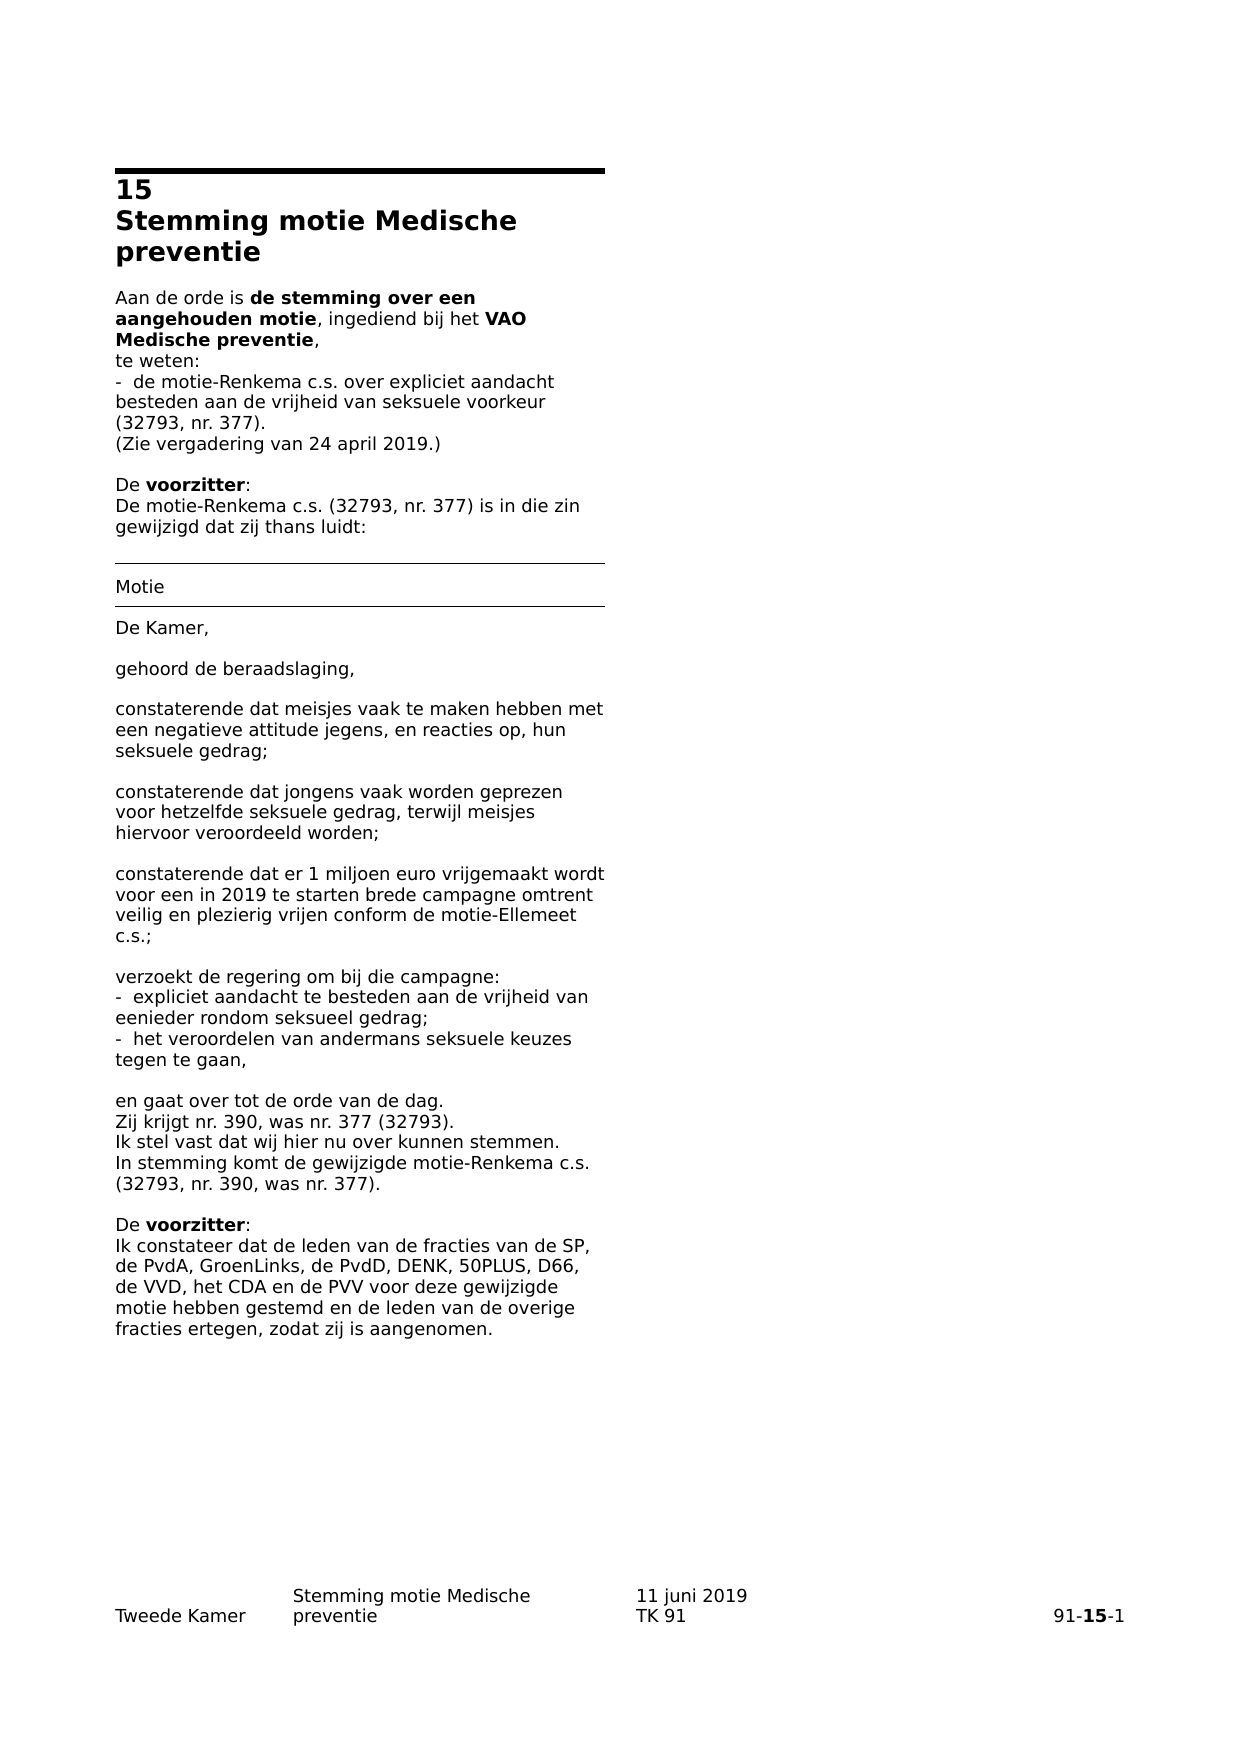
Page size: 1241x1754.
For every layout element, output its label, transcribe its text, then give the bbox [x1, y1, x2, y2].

list de motie-Renkema c.s. over expliciet aandacht besteden aan de vrijheid van seksuele voorkeur (32793, nr. 377). [115, 371, 605, 434]
list het veroordelen van andermans seksuele keuzes tegen te gaan, [115, 1029, 605, 1071]
text gehoord de beraadslaging, [115, 658, 605, 679]
text (Zie vergadering van 24 april 2019.) [115, 434, 605, 455]
list expliciet aandacht te besteden aan de vrijheid van eenieder rondom seksueel gedrag; [115, 987, 605, 1029]
text verzoekt de regering om bij die campagne: [115, 967, 605, 987]
text Ik constateer dat de leden van de fracties van de SP, de PvdA, GroenLinks, de PvdD, DENK, 50PLUS, D66, de VVD, het CDA en de PVV voor deze gewijzigde motie hebben gestemd en de leden van de overige fracties ertegen, zodat zij is aangenomen. [115, 1235, 605, 1339]
text te weten: [115, 351, 605, 371]
text Motie [115, 577, 605, 598]
title 15 Stemming motie Medische preventie [115, 174, 605, 268]
text constaterende dat er 1 miljoen euro vrijgemaakt wordt voor een in 2019 te starten brede campagne omtrent veilig en plezierig vrijen conform de motie-Ellemeet c.s.; [115, 864, 605, 947]
text In stemming komt de gewijzigde motie-Renkema c.s. (32793, nr. 390, was nr. 377). [115, 1153, 605, 1195]
text De motie-Renkema c.s. (32793, nr. 377) is in die zin gewijzigd dat zij thans luidt: [115, 496, 605, 537]
text Aan de orde is de stemming over een aangehouden motie, ingediend bij het VAO Medische preventie, [115, 288, 605, 351]
text De voorzitter: [115, 1215, 605, 1235]
text De voorzitter: [115, 475, 605, 496]
text constaterende dat meisjes vaak te maken hebben met een negatieve attitude jegens, en reacties op, hun seksuele gedrag; [115, 699, 605, 761]
text Zij krijgt nr. 390, was nr. 377 (32793). [115, 1111, 605, 1132]
text Ik stel vast dat wij hier nu over kunnen stemmen. [115, 1132, 605, 1153]
text De Kamer, [115, 618, 605, 638]
text constaterende dat jongens vaak worden geprezen voor hetzelfde seksuele gedrag, terwijl meisjes hiervoor veroordeeld worden; [115, 781, 605, 844]
text en gaat over tot de orde van de dag. [115, 1091, 605, 1111]
